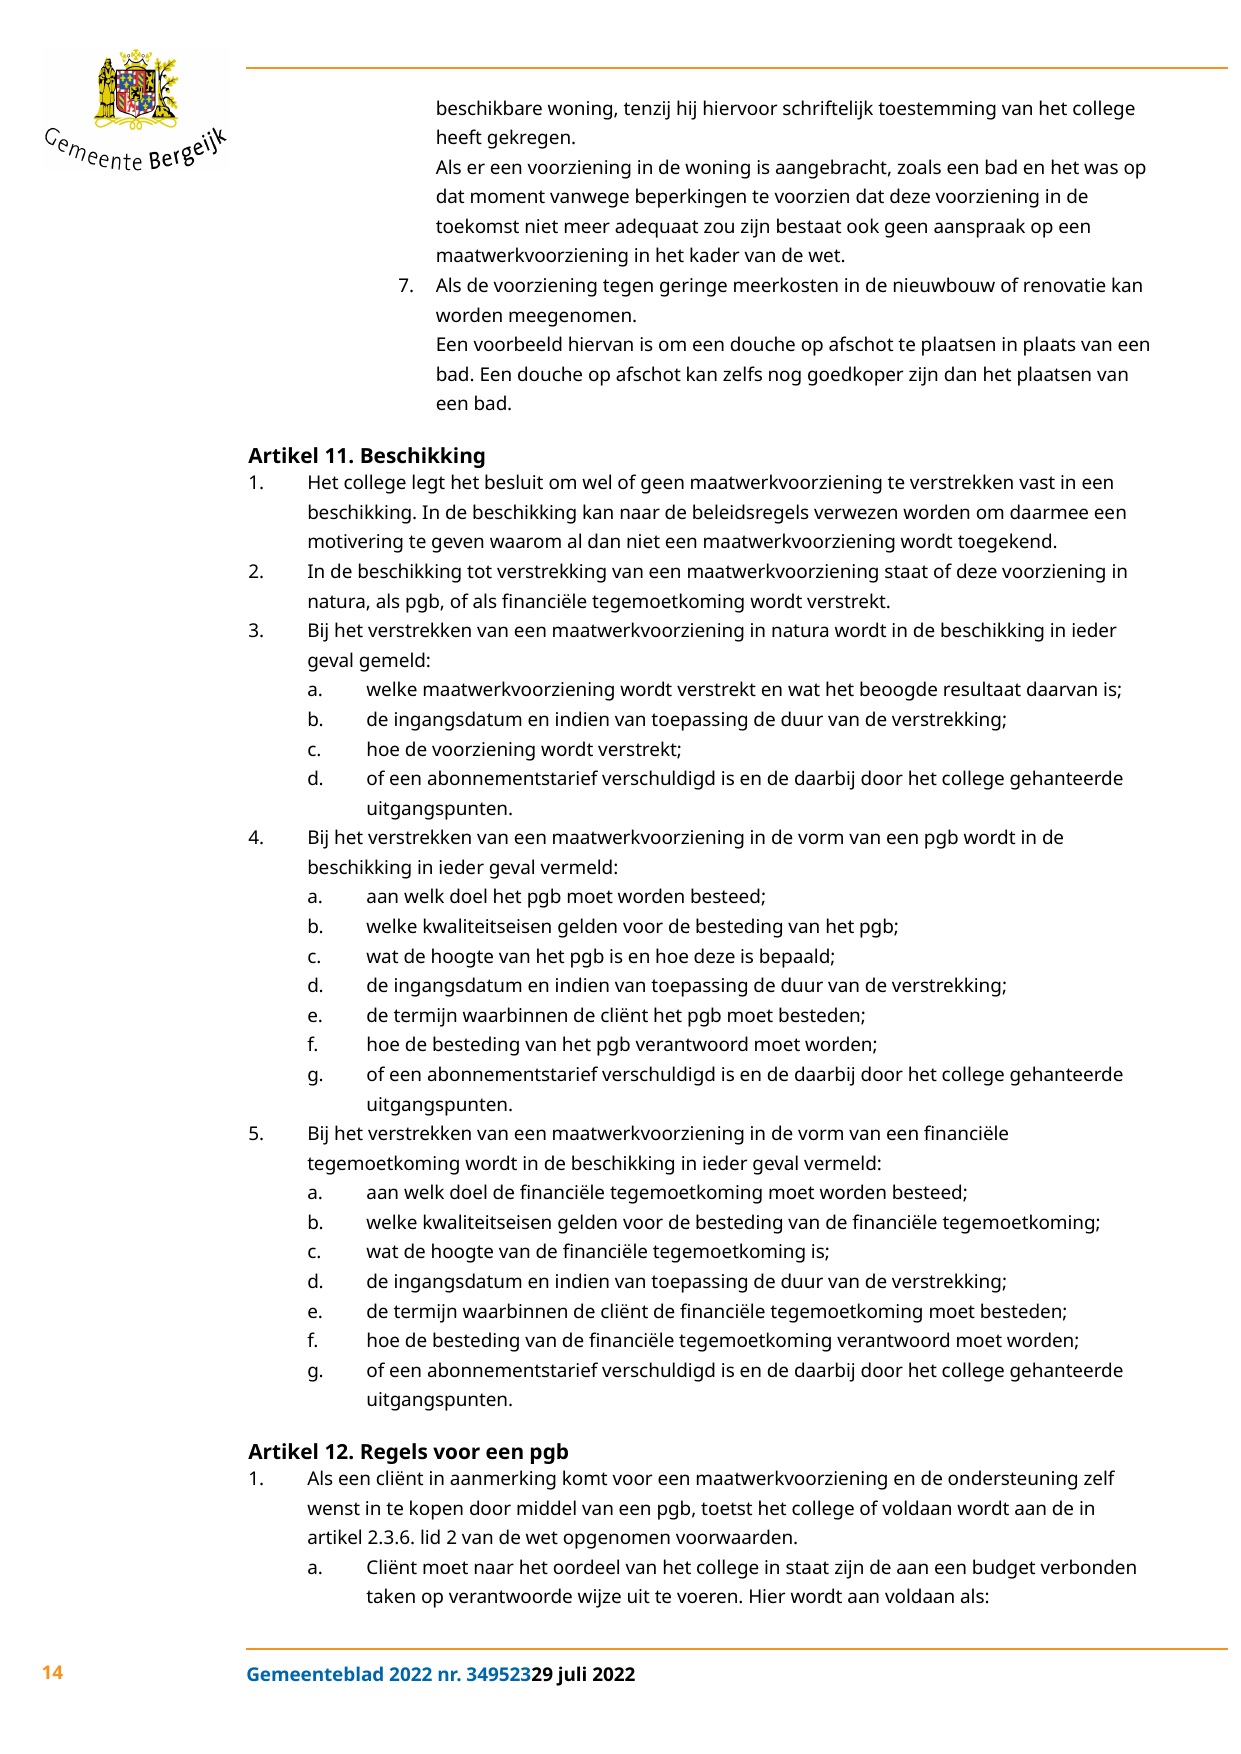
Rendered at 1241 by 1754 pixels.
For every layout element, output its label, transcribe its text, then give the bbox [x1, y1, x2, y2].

list Cliënt moet naar het oordeel van het college in staat zijn de aan een budget verbonden taken op verantwoorde wijze uit te voeren. Hier wordt aan voldaan als: [307, 1554, 1152, 1609]
list de ingangsdatum en indien van toepassing de duur van de verstrekking; [307, 706, 1152, 732]
list welke kwaliteitseisen gelden voor de besteding van het pgb; [307, 913, 1152, 939]
list of een abonnementstarief verschuldigd is en de daarbij door het college gehanteerde uitgangspunten. [307, 1357, 1152, 1412]
list aan welk doel het pgb moet worden besteed; [307, 884, 1152, 909]
list Bij het verstrekken van een maatwerkvoorziening in de vorm van een financiële tegemoetkoming wordt in de beschikking in ieder geval vermeld: [248, 1120, 1152, 1176]
list wat de hoogte van de financiële tegemoetkoming is; [307, 1239, 1152, 1264]
list aan welk doel de financiële tegemoetkoming moet worden besteed; [307, 1179, 1152, 1205]
list welke kwaliteitseisen gelden voor de besteding van de financiële tegemoetkoming; [307, 1209, 1152, 1235]
list Als een cliënt in aanmerking komt voor een maatwerkvoorziening en de ondersteuning zelf wenst in te kopen door middel van een pgb, toetst het college of voldaan wordt aan de in artikel 2.3.6. lid 2 van de wet opgenomen voorwaarden. [248, 1465, 1152, 1550]
list de ingangsdatum en indien van toepassing de duur van de verstrekking; [307, 1268, 1152, 1294]
list In de beschikking tot verstrekking van een maatwerkvoorziening staat of deze voorziening in natura, als pgb, of als financiële tegemoetkoming wordt verstrekt. [248, 558, 1152, 613]
list de termijn waarbinnen de cliënt het pgb moet besteden; [307, 1002, 1152, 1028]
list Een voorbeeld hiervan is om een douche op afschot te plaatsen in plaats van een bad. Een douche op afschot kan zelfs nog goedkoper zijn dan het plaatsen van een bad. [398, 331, 1152, 416]
list Als de voorziening tegen geringe meerkosten in de nieuwbouw of renovatie kan worden meegenomen. [398, 272, 1152, 328]
list hoe de besteding van het pgb verantwoord moet worden; [307, 1032, 1152, 1057]
list hoe de voorziening wordt verstrekt; [307, 736, 1152, 761]
list welke maatwerkvoorziening wordt verstrekt en wat het beoogde resultaat daarvan is; [307, 677, 1152, 702]
list de ingangsdatum en indien van toepassing de duur van de verstrekking; [307, 972, 1152, 998]
text Artikel 12. Regels voor een pgb [248, 1437, 1152, 1465]
list de termijn waarbinnen de cliënt de financiële tegemoetkoming moet besteden; [307, 1298, 1152, 1323]
list beschikbare woning, tenzij hij hiervoor schriftelijk toestemming van het college heeft gekregen. [398, 95, 1152, 150]
list Bij het verstrekken van een maatwerkvoorziening in natura wordt in de beschikking in ieder geval gemeld: [248, 617, 1152, 673]
list Het college legt het besluit om wel of geen maatwerkvoorziening te verstrekken vast in een beschikking. In de beschikking kan naar de beleidsregels verwezen worden om daarmee een motivering te geven waarom al dan niet een maatwerkvoorziening wordt toegekend. [248, 469, 1152, 554]
list of een abonnementstarief verschuldigd is en de daarbij door het college gehanteerde uitgangspunten. [307, 765, 1152, 821]
list Bij het verstrekken van een maatwerkvoorziening in de vorm van een pgb wordt in de beschikking in ieder geval vermeld: [248, 824, 1152, 880]
list hoe de besteding van de financiële tegemoetkoming verantwoord moet worden; [307, 1327, 1152, 1353]
list of een abonnementstarief verschuldigd is en de daarbij door het college gehanteerde uitgangspunten. [307, 1061, 1152, 1116]
list wat de hoogte van het pgb is en hoe deze is bepaald; [307, 943, 1152, 968]
text Artikel 11. Beschikking [248, 441, 1152, 469]
picture [41, 47, 231, 172]
list Als er een voorziening in de woning is aangebracht, zoals een bad en het was op dat moment vanwege beperkingen te voorzien dat deze voorziening in de toekomst niet meer adequaat zou zijn bestaat ook geen aanspraak op een maatwerkvoorziening in het kader van de wet. [398, 154, 1152, 268]
